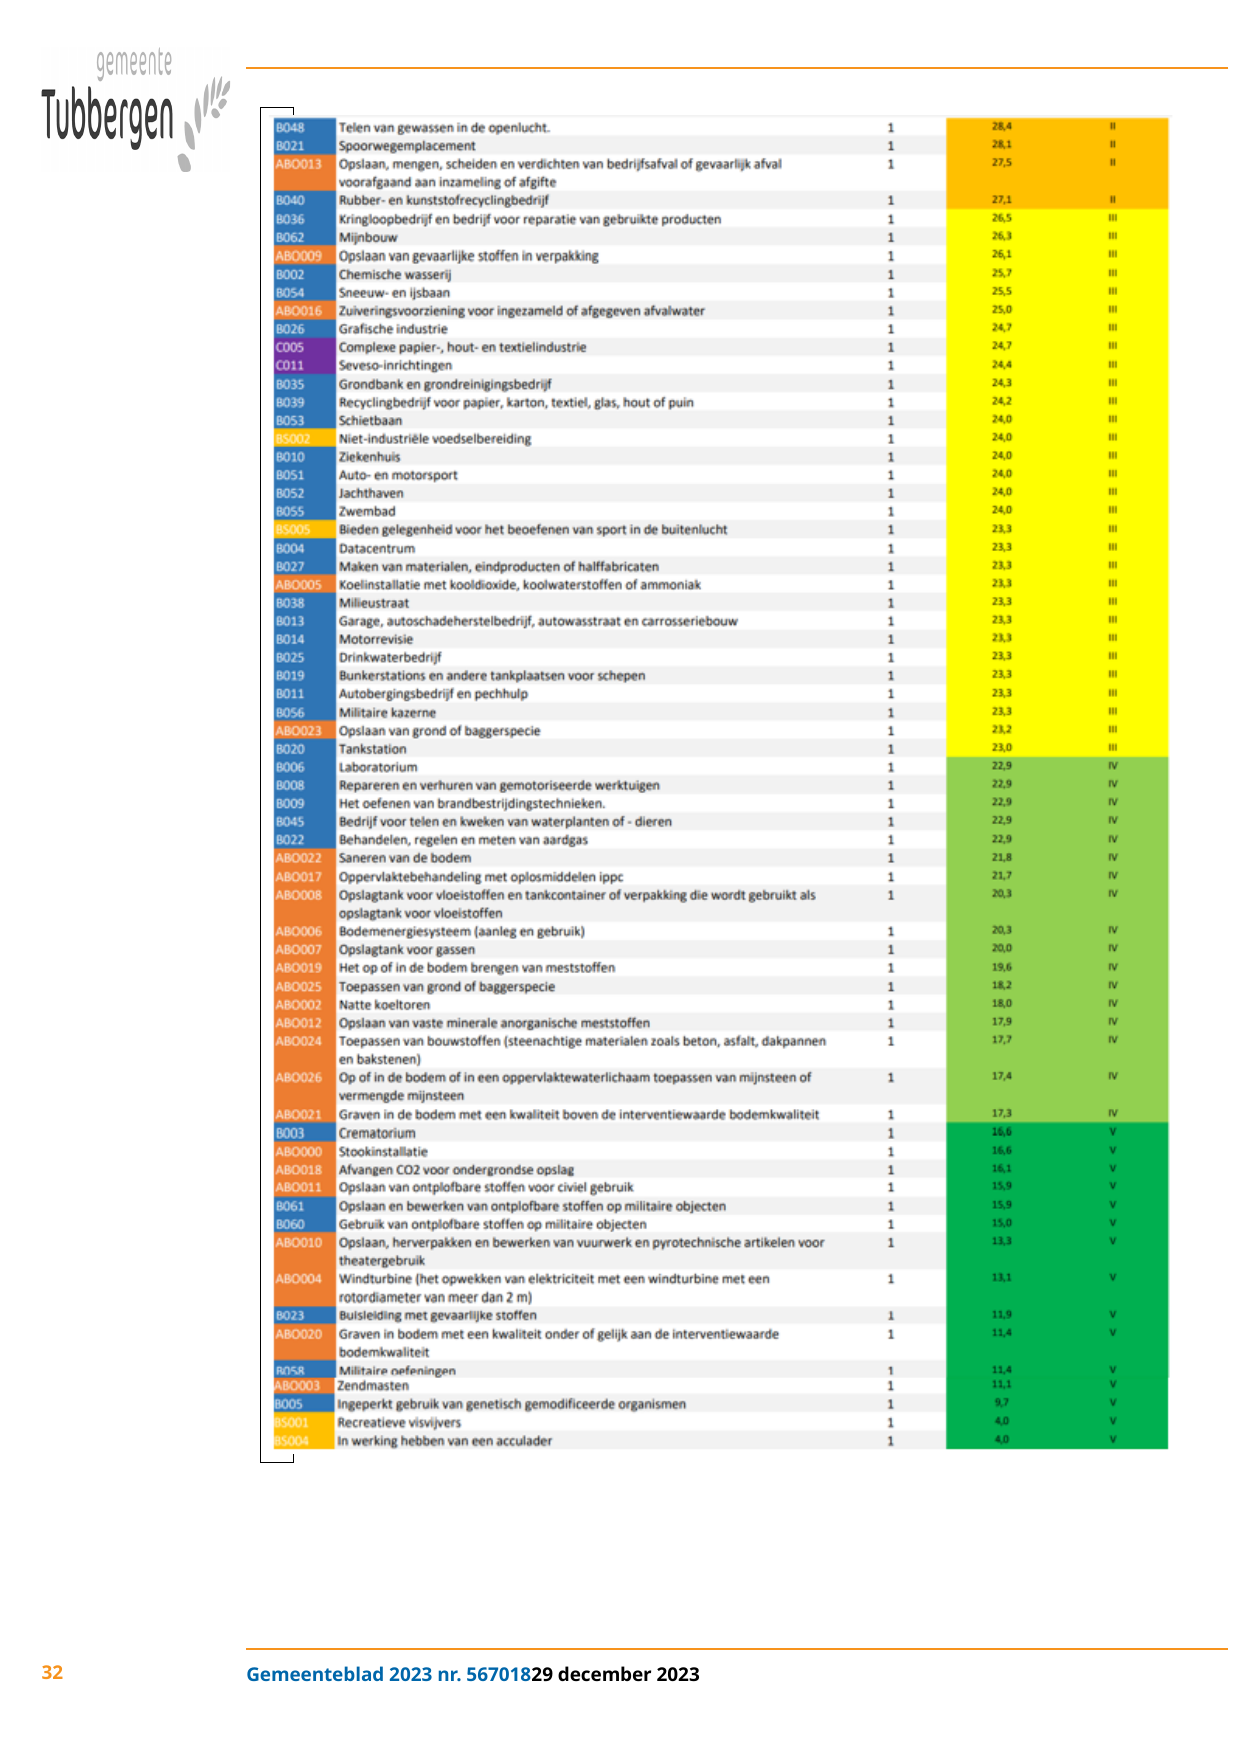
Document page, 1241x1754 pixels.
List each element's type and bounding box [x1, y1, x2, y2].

picture [41, 47, 231, 172]
picture [268, 115, 1173, 1454]
